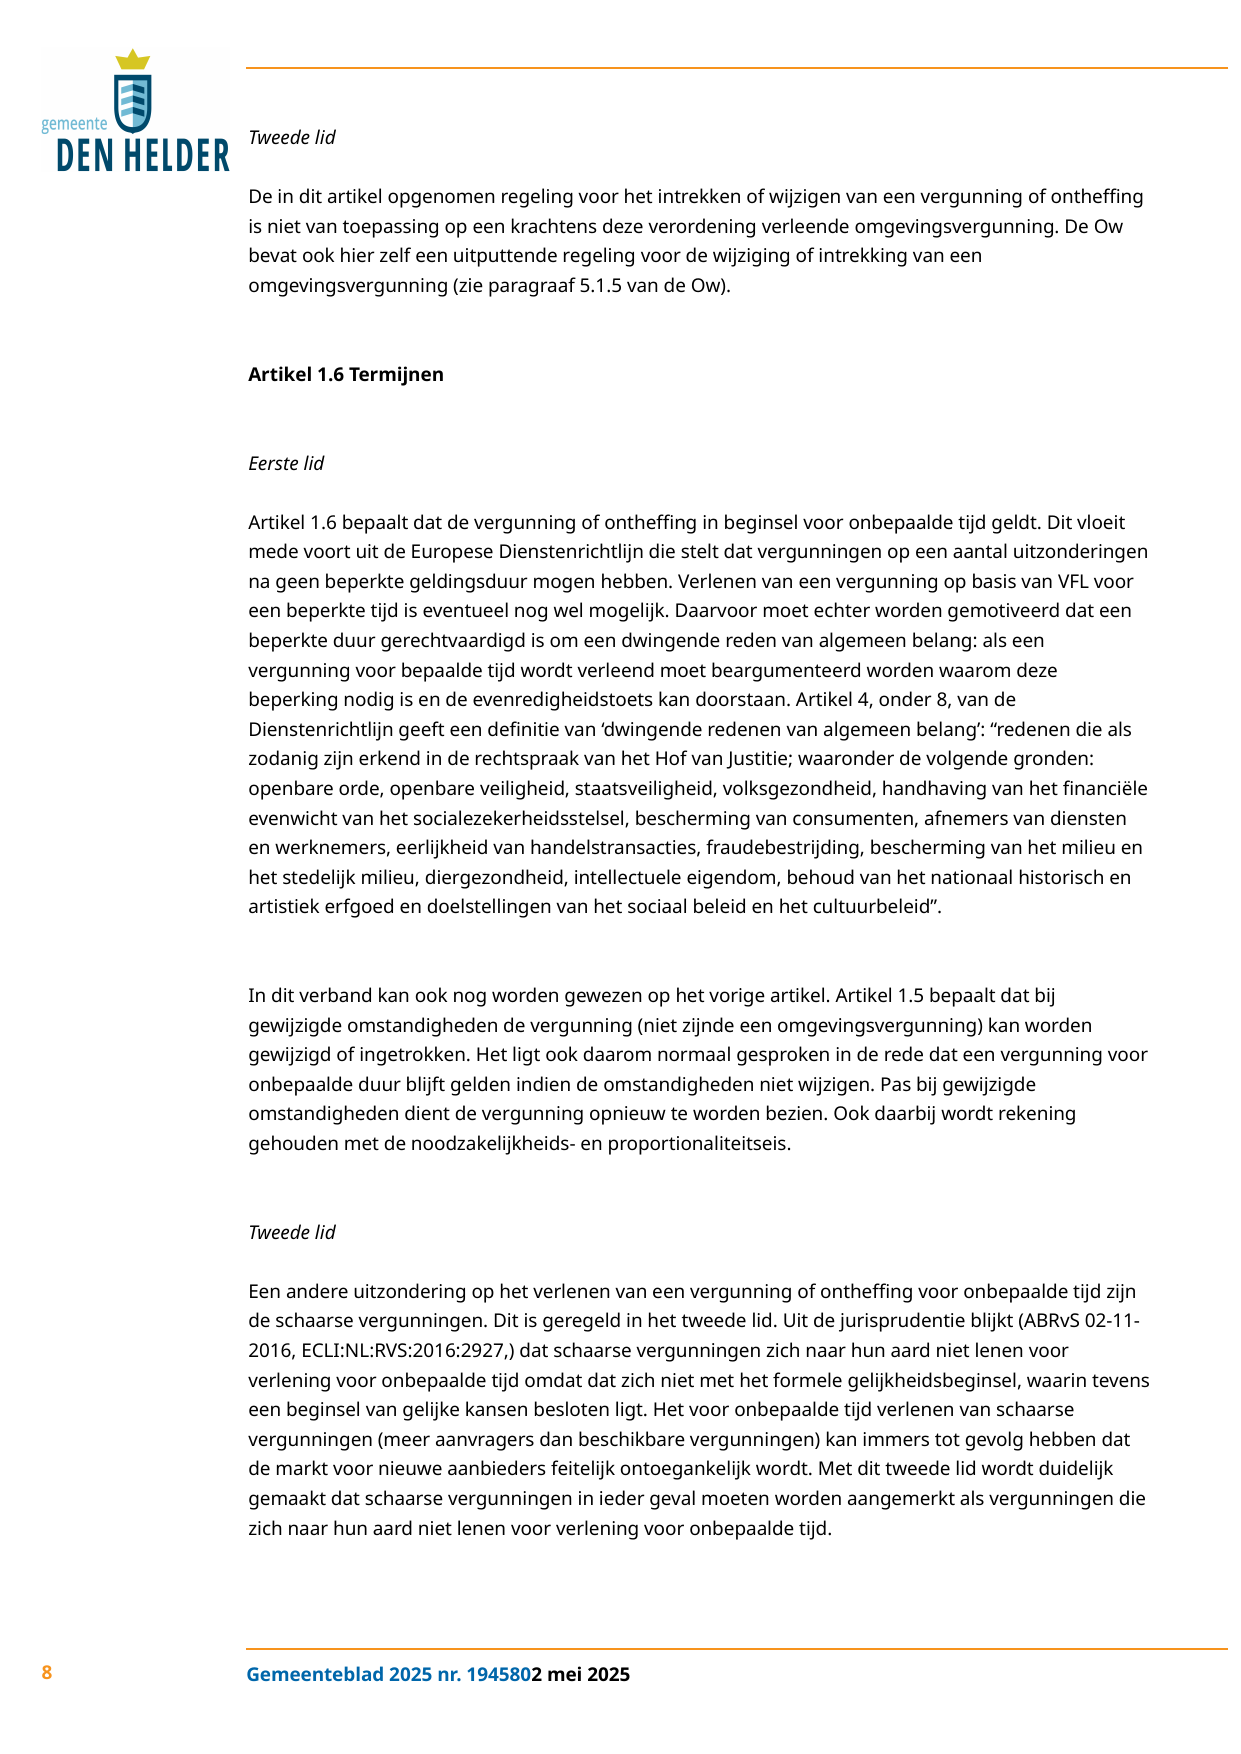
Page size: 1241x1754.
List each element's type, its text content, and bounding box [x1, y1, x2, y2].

picture [63, 144, 68, 165]
picture [130, 157, 135, 172]
picture [100, 154, 106, 172]
text Artikel 1.6 Termijnen [248, 361, 1152, 387]
picture [41, 47, 231, 172]
picture [182, 144, 187, 165]
text Artikel 1.6 bepaalt dat de vergunning of ontheffing in beginsel voor onbepaalde tijd geldt. Dit vloeit mede voort uit de Europese Dienstenrichtlijn die stelt dat vergunningen op een aantal uitzonderingen na geen beperkte geldingsduur mogen hebben. Verlenen van een vergunning op basis van VFL voor een beperkte tijd is eventueel nog wel mogelijk. Daarvoor moet echter worden gemotiveerd dat een beperkte duur gerechtvaardigd is om een dwingende reden van algemeen belang: als een vergunning voor bepaalde tijd wordt verleend moet beargumenteerd worden waarom deze beperking nodig is en de evenredigheidstoets kan doorstaan. Artikel 4, onder 8, van de Dienstenrichtlijn geeft een definitie van ‘dwingende redenen van algemeen belang’: “redenen die als zodanig zijn erkend in de rechtspraak van het Hof van Justitie; waaronder de volgende gronden: openbare orde, openbare veiligheid, staatsveiligheid, volksgezondheid, handhaving van het financiële evenwicht van het socialezekerheidsstelsel, bescherming van consumenten, afnemers van diensten en werknemers, eerlijkheid van handelstransacties, fraudebestrijding, bescherming van het milieu en het stedelijk milieu, diergezondheid, intellectuele eigendom, behoud van het nationaal historisch en artistiek erfgoed en doelstellingen van het sociaal beleid en het cultuurbeleid”. [248, 509, 1152, 919]
text De in dit artikel opgenomen regeling voor het intrekken of wijzigen van een vergunning of ontheffing is niet van toepassing op een krachtens deze verordening verleende omgevingsvergunning. De Ow bevat ook hier zelf een uitputtende regeling voor de wijziging of intrekking van een omgevingsvergunning (zie paragraaf 5.1.5 van de Ow). [248, 183, 1152, 298]
text Eerste lid [248, 450, 1152, 476]
text In dit verband kan ook nog worden gewezen op het vorige artikel. Artikel 1.5 bepaalt dat bij gewijzigde omstandigheden de vergunning (niet zijnde een omgevingsvergunning) kan worden gewijzigd of ingetrokken. Het ligt ook daarom normaal gesproken in de rede dat een vergunning voor onbepaalde duur blijft gelden indien de omstandigheden niet wijzigen. Pas bij gewijzigde omstandigheden dient de vergunning opnieuw te worden bezien. Ook daarbij wordt rekening gehouden met de noodzakelijkheids- en proportionaliteitseis. [248, 982, 1152, 1156]
text Tweede lid [248, 1219, 1152, 1245]
text Tweede lid [248, 124, 1152, 150]
text Een andere uitzondering op het verlenen van een vergunning of ontheffing voor onbepaalde tijd zijn de schaarse vergunningen. Dit is geregeld in het tweede lid. Uit de jurisprudentie blijkt (ABRvS 02-11- 2016, ECLI:NL:RVS:2016:2927,) dat schaarse vergunningen zich naar hun aard niet lenen voor verlening voor onbepaalde tijd omdat dat zich niet met het formele gelijkheidsbeginsel, waarin tevens een beginsel van gelijke kansen besloten ligt. Het voor onbepaalde tijd verlenen van schaarse vergunningen (meer aanvragers dan beschikbare vergunningen) kan immers tot gevolg hebben dat de markt voor nieuwe aanbieders feitelijk ontoegankelijk wordt. Met dit tweede lid wordt duidelijk gemaakt dat schaarse vergunningen in ieder geval moeten worden aangemerkt als vergunningen die zich naar hun aard niet lenen voor verlening voor onbepaalde tijd. [248, 1278, 1152, 1541]
picture [220, 160, 224, 172]
